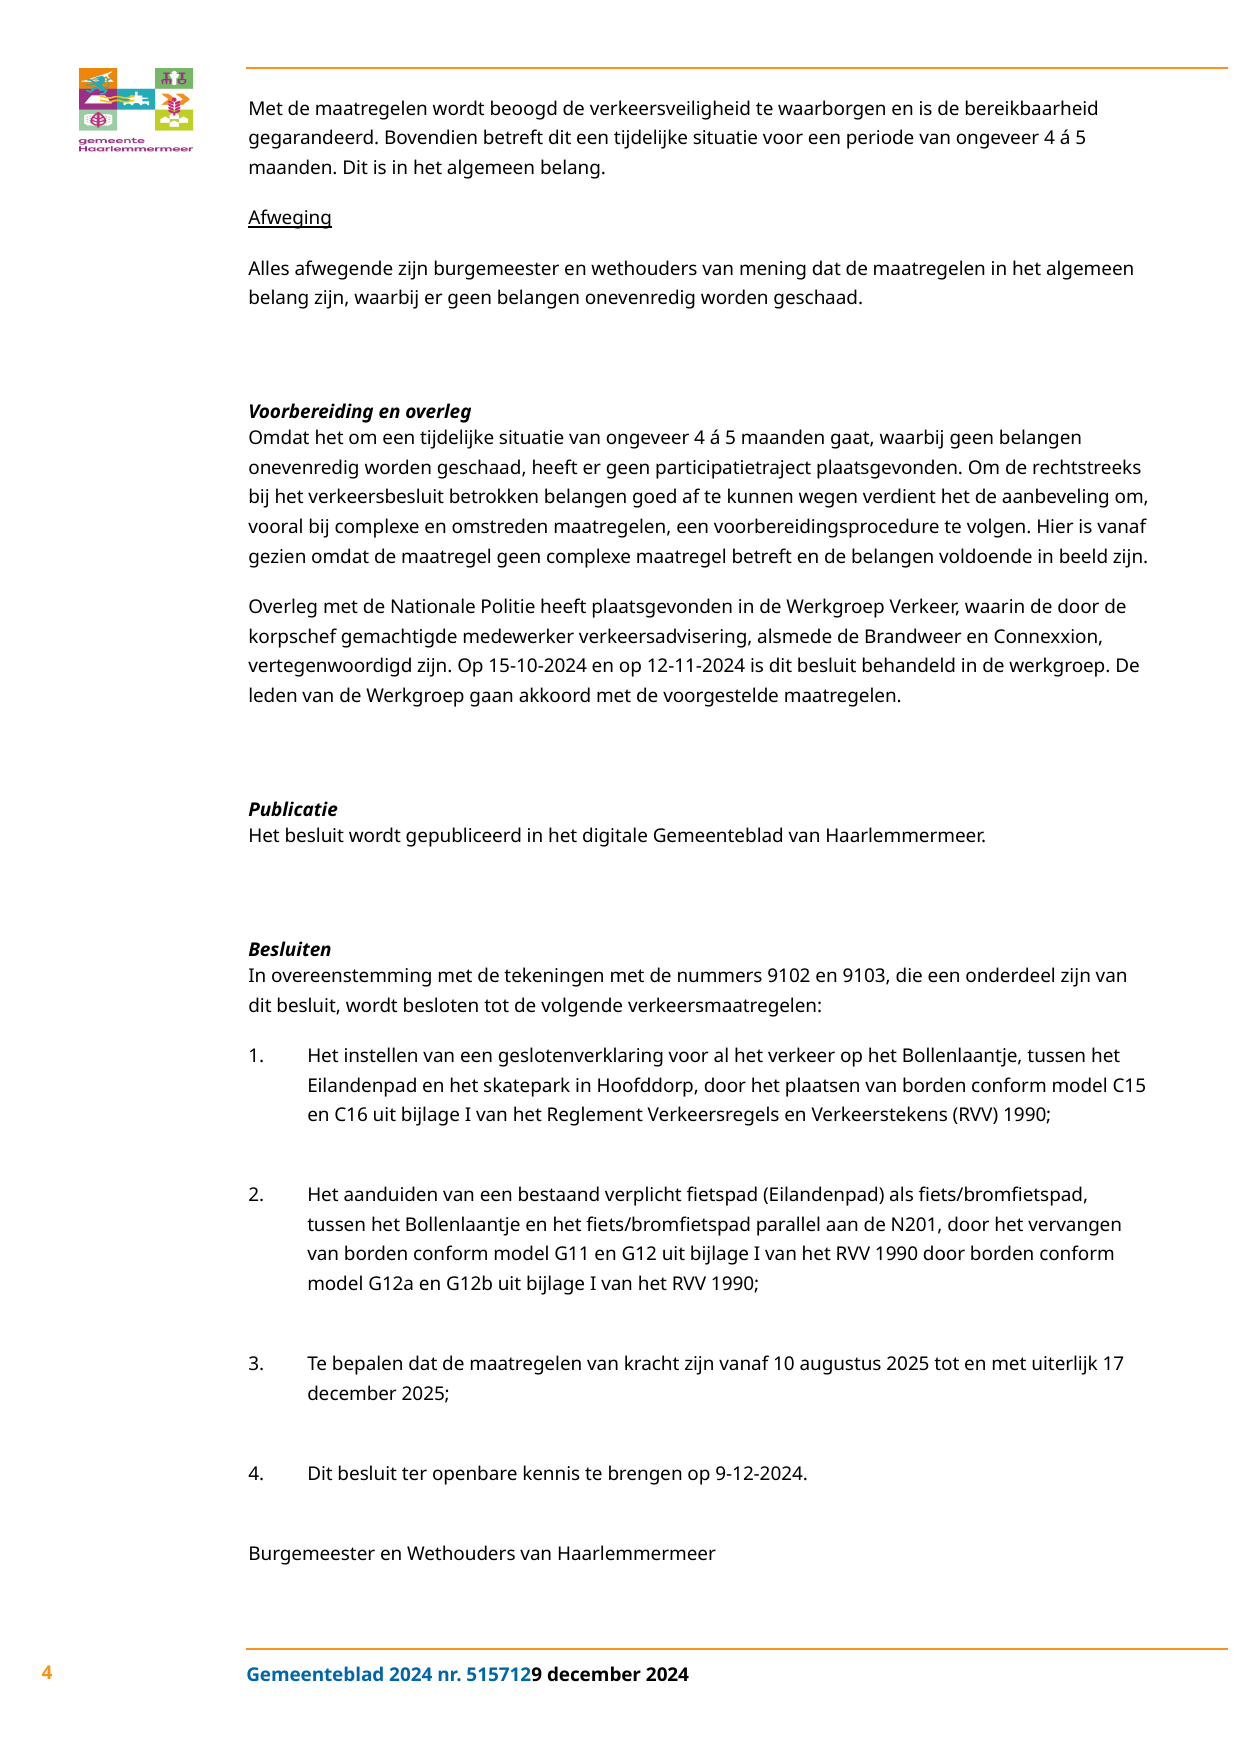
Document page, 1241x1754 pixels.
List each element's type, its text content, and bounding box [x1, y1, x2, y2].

text Het besluit wordt gepubliceerd in het digitale Gemeenteblad van Haarlemmermeer. [248, 822, 1152, 848]
text Burgemeester en Wethouders van Haarlemmermeer [248, 1540, 1152, 1565]
list Het instellen van een geslotenverklaring voor al het verkeer op het Bollenlaantje, tussen het Eilandenpad en het skatepark in Hoofddorp, door het plaatsen van borden conform model C15 en C16 uit bijlage I van het Reglement Verkeersregels en Verkeerstekens (RVV) 1990; [248, 1042, 1152, 1127]
text Overleg met de Nationale Politie heeft plaatsgevonden in de Werkgroep Verkeer, waarin de door de korpschef gemachtigde medewerker verkeersadvisering, alsmede de Brandweer en Connexxion, vertegenwoordigd zijn. Op 15-10-2024 en op 12-11-2024 is dit besluit behandeld in de werkgroep. De leden van de Werkgroep gaan akkoord met de voorgestelde maatregelen. [248, 593, 1152, 708]
text Omdat het om een tijdelijke situatie van ongeveer 4 á 5 maanden gaat, waarbij geen belangen onevenredig worden geschaad, heeft er geen participatietraject plaatsgevonden. Om de rechtstreeks bij het verkeersbesluit betrokken belangen goed af te kunnen wegen verdient het de aanbeveling om, vooral bij complexe en omstreden maatregelen, een voorbereidingsprocedure te volgen. Hier is vanaf gezien omdat de maatregel geen complexe maatregel betreft en de belangen voldoende in beeld zijn. [248, 424, 1152, 568]
text Publicatie [248, 796, 1152, 822]
text Besluiten [248, 936, 1152, 962]
picture [41, 47, 231, 172]
text In overeenstemming met de tekeningen met de nummers 9102 en 9103, die een onderdeel zijn van dit besluit, wordt besloten tot de volgende verkeersmaatregelen: [248, 962, 1152, 1017]
text Met de maatregelen wordt beoogd de verkeersveiligheid te waarborgen en is de bereikbaarheid gegarandeerd. Bovendien betreft dit een tijdelijke situatie voor een periode van ongeveer 4 á 5 maanden. Dit is in het algemeen belang. [248, 95, 1152, 180]
text Alles afwegende zijn burgemeester en wethouders van mening dat de maatregelen in het algemeen belang zijn, waarbij er geen belangen onevenredig worden geschaad. [248, 255, 1152, 310]
list Te bepalen dat de maatregelen van kracht zijn vanaf 10 augustus 2025 tot en met uiterlijk 17 december 2025; [248, 1350, 1152, 1405]
list Dit besluit ter openbare kennis te brengen op 9-12-2024. [248, 1460, 1152, 1485]
text Afweging [248, 204, 1152, 230]
text Voorbereiding en overleg [248, 399, 1152, 424]
list Het aanduiden van een bestaand verplicht fietspad (Eilandenpad) als fiets/bromfietspad, tussen het Bollenlaantje en het fiets/bromfietspad parallel aan de N201, door het vervangen van borden conform model G11 en G12 uit bijlage I van het RVV 1990 door borden conform model G12a en G12b uit bijlage I van het RVV 1990; [248, 1181, 1152, 1296]
